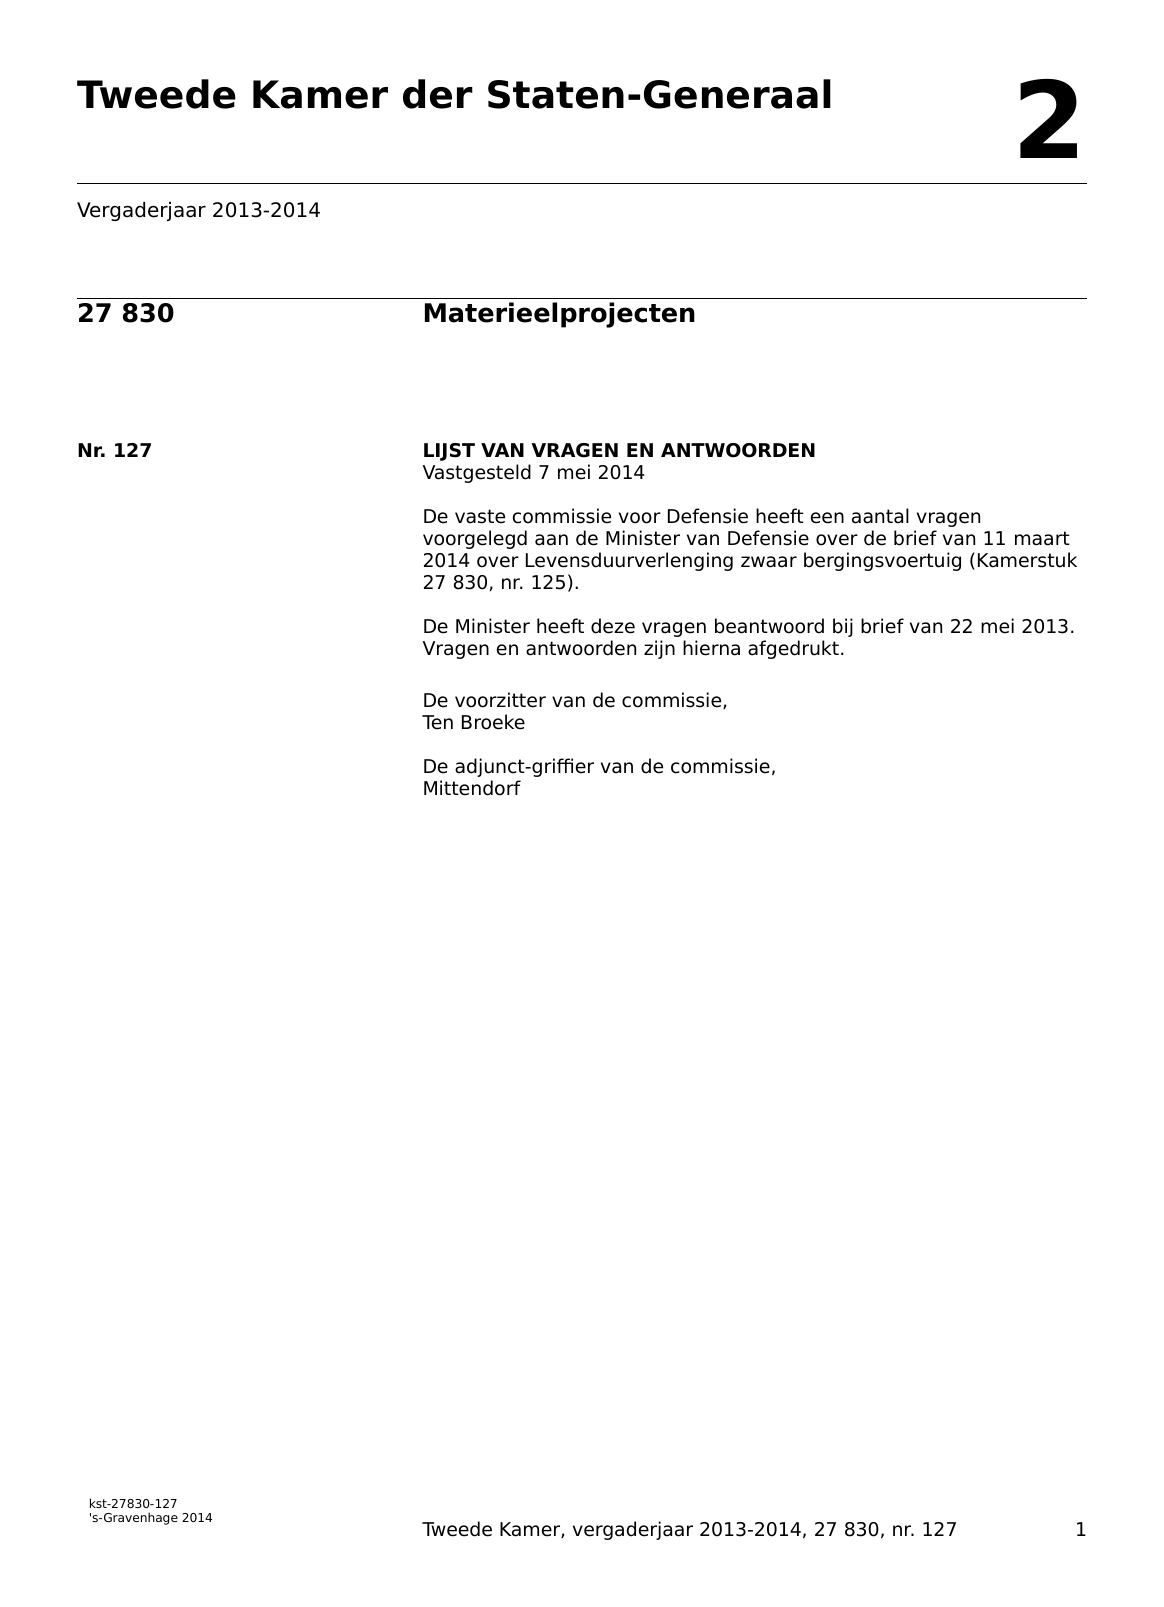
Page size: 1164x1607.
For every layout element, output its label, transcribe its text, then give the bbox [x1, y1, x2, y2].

text De adjunct-griffier van de commissie, Mittendorf [422, 756, 1087, 800]
table_header 2 [886, 59, 1087, 183]
subtitle 27 830 Materieelprojecten [77, 299, 1087, 329]
table_cell Vergaderjaar 2013-2014 [77, 184, 1087, 298]
text De vaste commissie voor Defensie heeft een aantal vragen voorgelegd aan de Minister van Defensie over de brief van 11 maart 2014 over Levensduurverlenging zwaar bergingsvoertuig (Kamerstuk 27 830, nr. 125). [422, 506, 1087, 594]
subtitle Nr. 127 LIJST VAN VRAGEN EN ANTWOORDEN [77, 440, 1087, 462]
table_header Tweede Kamer der Staten-Generaal [77, 59, 886, 183]
text kst-27830-127 [88, 1497, 323, 1511]
text 's-Gravenhage 2014 [88, 1511, 323, 1525]
text De voorzitter van de commissie, Ten Broeke [422, 690, 1087, 734]
text De Minister heeft deze vragen beantwoord bij brief van 22 mei 2013. Vragen en antwoorden zijn hierna afgedrukt. [422, 616, 1087, 660]
text Vastgesteld 7 mei 2014 [422, 462, 1087, 484]
